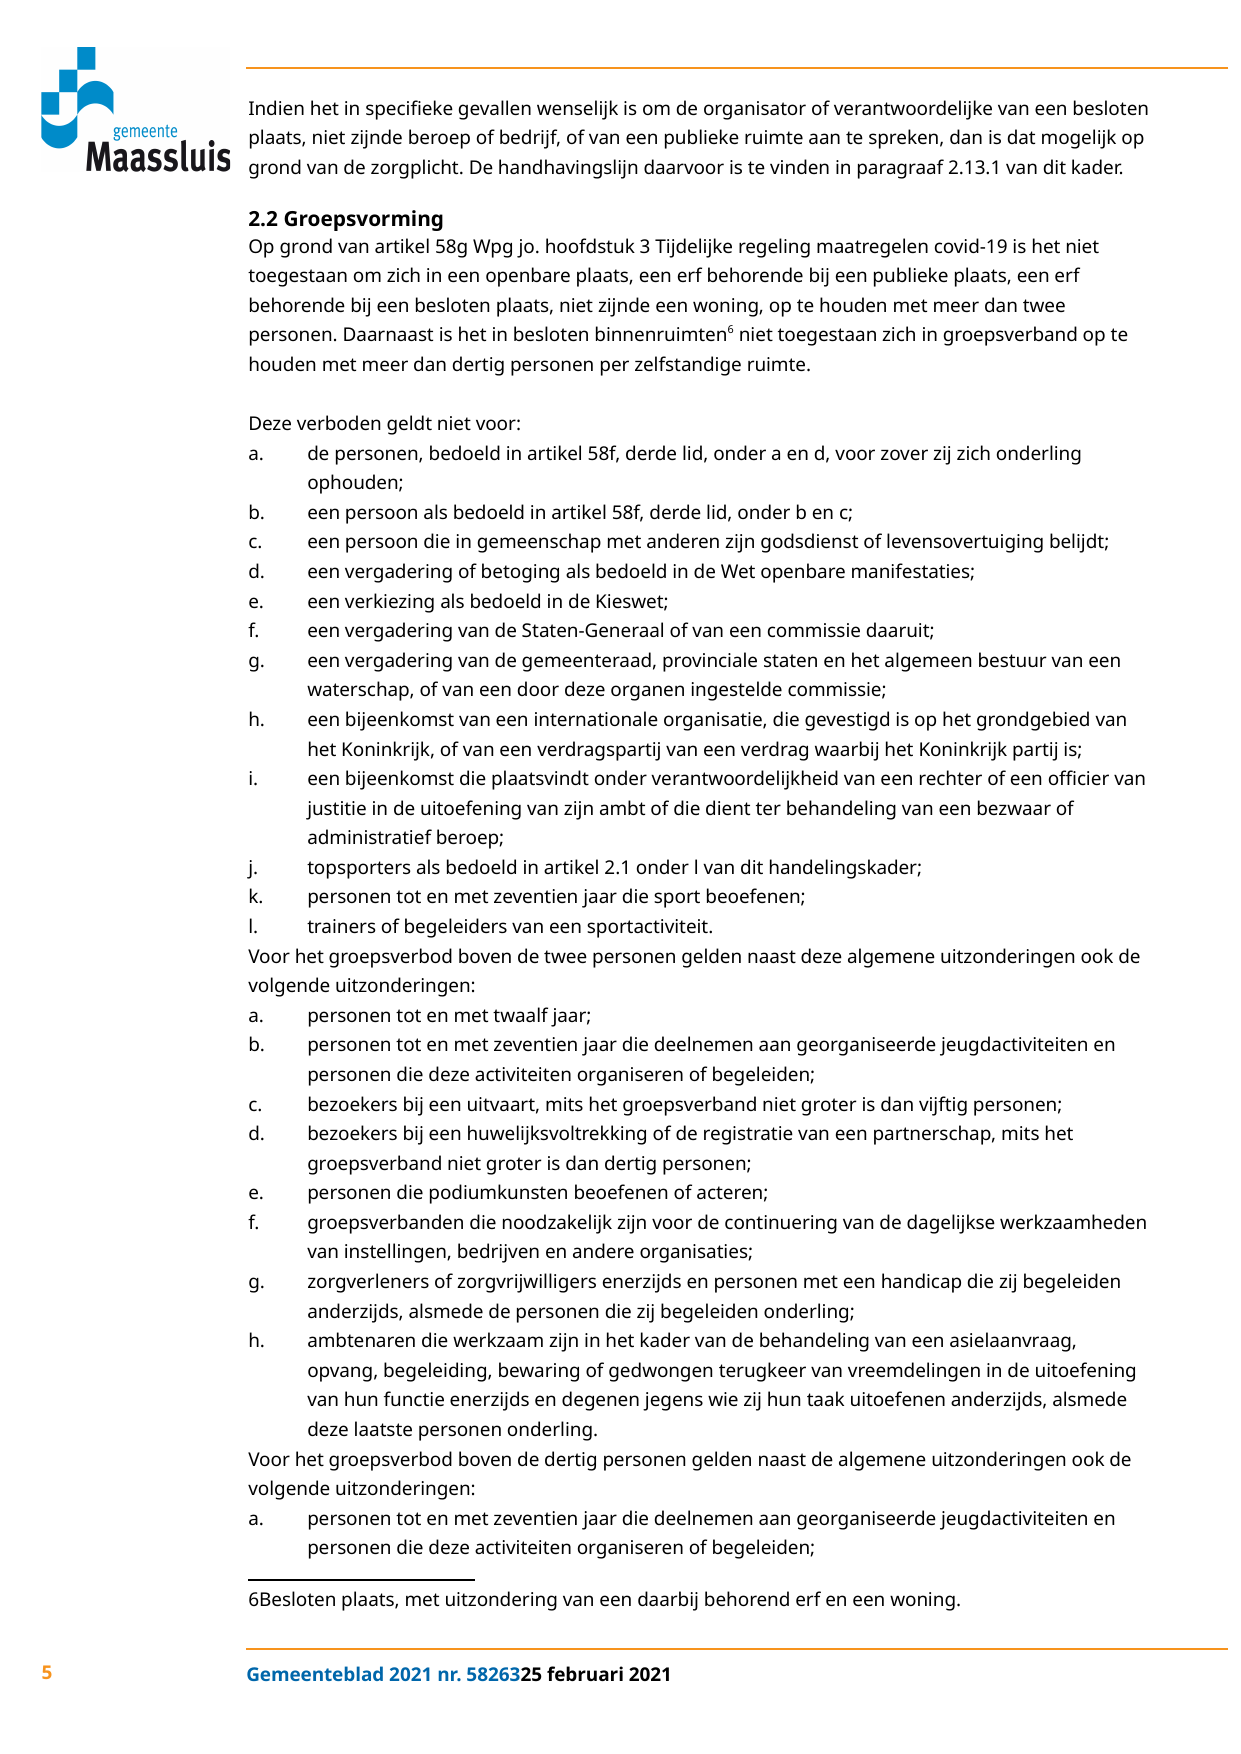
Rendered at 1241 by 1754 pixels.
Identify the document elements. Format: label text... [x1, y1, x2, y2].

list een persoon als bedoeld in artikel 58f, derde lid, onder b en c; [248, 499, 1152, 525]
text Besloten plaats, met uitzondering van een daarbij behorend erf en een woning. [248, 1586, 1152, 1612]
list personen tot en met twaalf jaar; [248, 1002, 1152, 1028]
list zorgverleners of zorgvrijwilligers enerzijds en personen met een handicap die zij begeleiden anderzijds, alsmede de personen die zij begeleiden onderling; [248, 1268, 1152, 1323]
text Deze verboden geldt niet voor: [248, 410, 1152, 436]
picture [41, 47, 231, 172]
list de personen, bedoeld in artikel 58f, derde lid, onder a en d, voor zover zij zich onderling ophouden; [248, 440, 1152, 495]
list een bijeenkomst van een internationale organisatie, die gevestigd is op het grondgebied van het Koninkrijk, of van een verdragspartij van een verdrag waarbij het Koninkrijk partij is; [248, 706, 1152, 761]
list een persoon die in gemeenschap met anderen zijn godsdienst of levensovertuiging belijdt; [248, 529, 1152, 554]
text Voor het groepsverbod boven de dertig personen gelden naast de algemene uitzonderingen ook de volgende uitzonderingen: [248, 1446, 1152, 1501]
list personen tot en met zeventien jaar die sport beoefenen; [248, 884, 1152, 909]
list bezoekers bij een huwelijksvoltrekking of de registratie van een partnerschap, mits het groepsverband niet groter is dan dertig personen; [248, 1120, 1152, 1176]
text 2.2 Groepsvorming [248, 204, 1152, 233]
list personen tot en met zeventien jaar die deelnemen aan georganiseerde jeugdactiviteiten en personen die deze activiteiten organiseren of begeleiden; [248, 1505, 1152, 1560]
list een vergadering van de gemeenteraad, provinciale staten en het algemeen bestuur van een waterschap, of van een door deze organen ingestelde commissie; [248, 647, 1152, 702]
list een vergadering of betoging als bedoeld in de Wet openbare manifestaties; [248, 558, 1152, 584]
list een verkiezing als bedoeld in de Kieswet; [248, 588, 1152, 613]
list personen die podiumkunsten beoefenen of acteren; [248, 1179, 1152, 1205]
list groepsverbanden die noodzakelijk zijn voor de continuering van de dagelijkse werkzaamheden van instellingen, bedrijven en andere organisaties; [248, 1209, 1152, 1264]
text Indien het in specifieke gevallen wenselijk is om de organisator of verantwoordelijke van een besloten plaats, niet zijnde beroep of bedrijf, of van een publieke ruimte aan te spreken, dan is dat mogelijk op grond van de zorgplicht. De handhavingslijn daarvoor is te vinden in paragraaf 2.13.1 van dit kader. [248, 95, 1152, 180]
text Voor het groepsverbod boven de twee personen gelden naast deze algemene uitzonderingen ook de volgende uitzonderingen: [248, 943, 1152, 998]
list personen tot en met zeventien jaar die deelnemen aan georganiseerde jeugdactiviteiten en personen die deze activiteiten organiseren of begeleiden; [248, 1032, 1152, 1087]
list topsporters als bedoeld in artikel 2.1 onder l van dit handelingskader; [248, 854, 1152, 880]
text Op grond van artikel 58g Wpg jo. hoofdstuk 3 Tijdelijke regeling maatregelen covid-19 is het niet toegestaan om zich in een openbare plaats, een erf behorende bij een publieke plaats, een erf behorende bij een besloten plaats, niet zijnde een woning, op te houden met meer dan twee personen. Daarnaast is het in besloten binnenruimten niet toegestaan zich in groepsverband op te houden met meer dan dertig personen per zelfstandige ruimte. [248, 233, 1152, 377]
list een vergadering van de Staten-Generaal of van een commissie daaruit; [248, 617, 1152, 643]
list bezoekers bij een uitvaart, mits het groepsverband niet groter is dan vijftig personen; [248, 1091, 1152, 1116]
list ambtenaren die werkzaam zijn in het kader van de behandeling van een asielaanvraag, opvang, begeleiding, bewaring of gedwongen terugkeer van vreemdelingen in de uitoefening van hun functie enerzijds en degenen jegens wie zij hun taak uitoefenen anderzijds, alsmede deze laatste personen onderling. [248, 1327, 1152, 1442]
list trainers of begeleiders van een sportactiviteit. [248, 913, 1152, 939]
picture [41, 47, 77, 92]
list een bijeenkomst die plaatsvindt onder verantwoordelijkheid van een rechter of een officier van justitie in de uitoefening van zijn ambt of die dient ter behandeling van een bezwaar of administratief beroep; [248, 765, 1152, 850]
